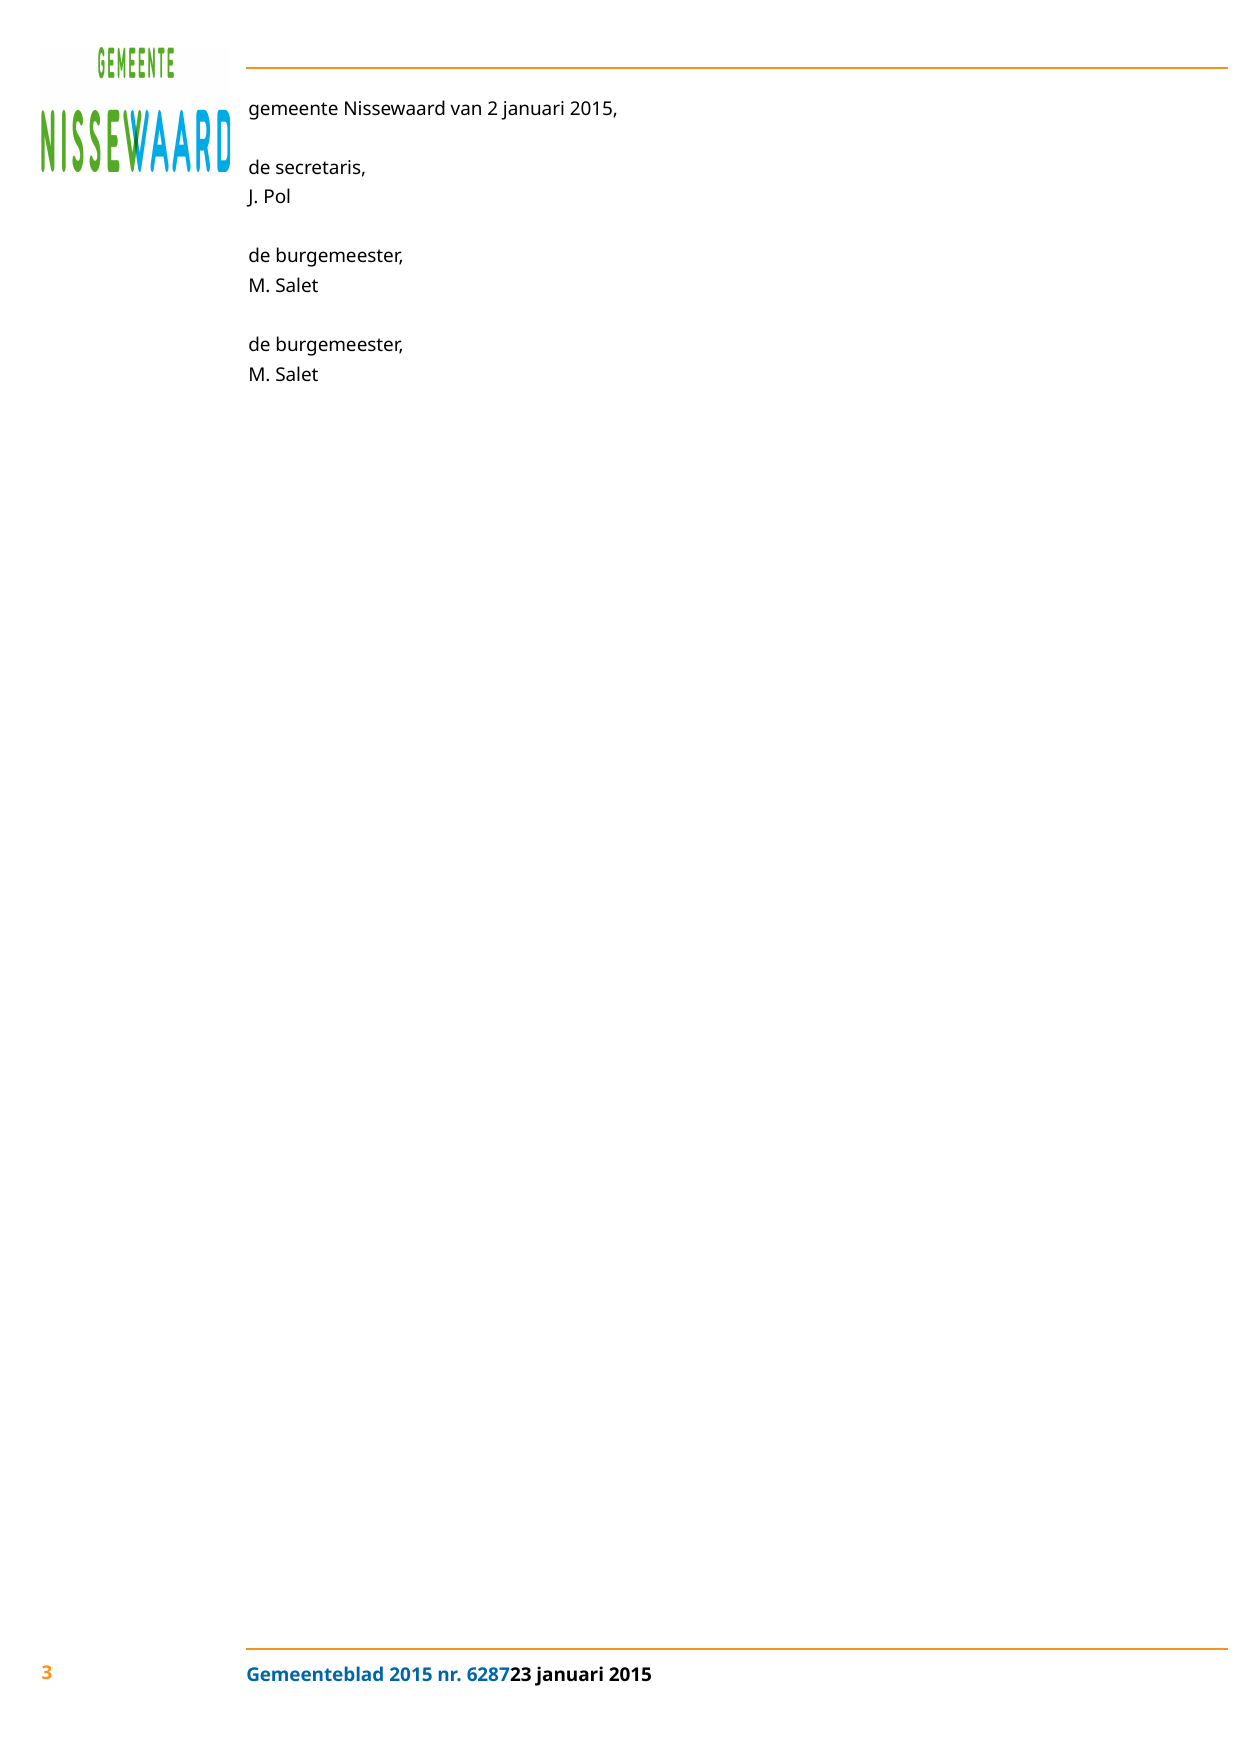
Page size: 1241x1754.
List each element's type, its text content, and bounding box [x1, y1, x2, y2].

text M. Salet [248, 361, 1152, 387]
text de burgemeester, [248, 243, 1152, 268]
text J. Pol [248, 183, 1152, 209]
picture [154, 157, 165, 172]
picture [41, 47, 231, 172]
picture [201, 122, 206, 138]
text M. Salet [248, 272, 1152, 298]
text gemeente Nissewaard van 2 januari 2015, [248, 95, 1152, 121]
text de secretaris, [248, 154, 1152, 180]
picture [222, 122, 227, 160]
picture [176, 157, 187, 172]
text de burgemeester, [248, 331, 1152, 357]
picture [200, 151, 206, 172]
